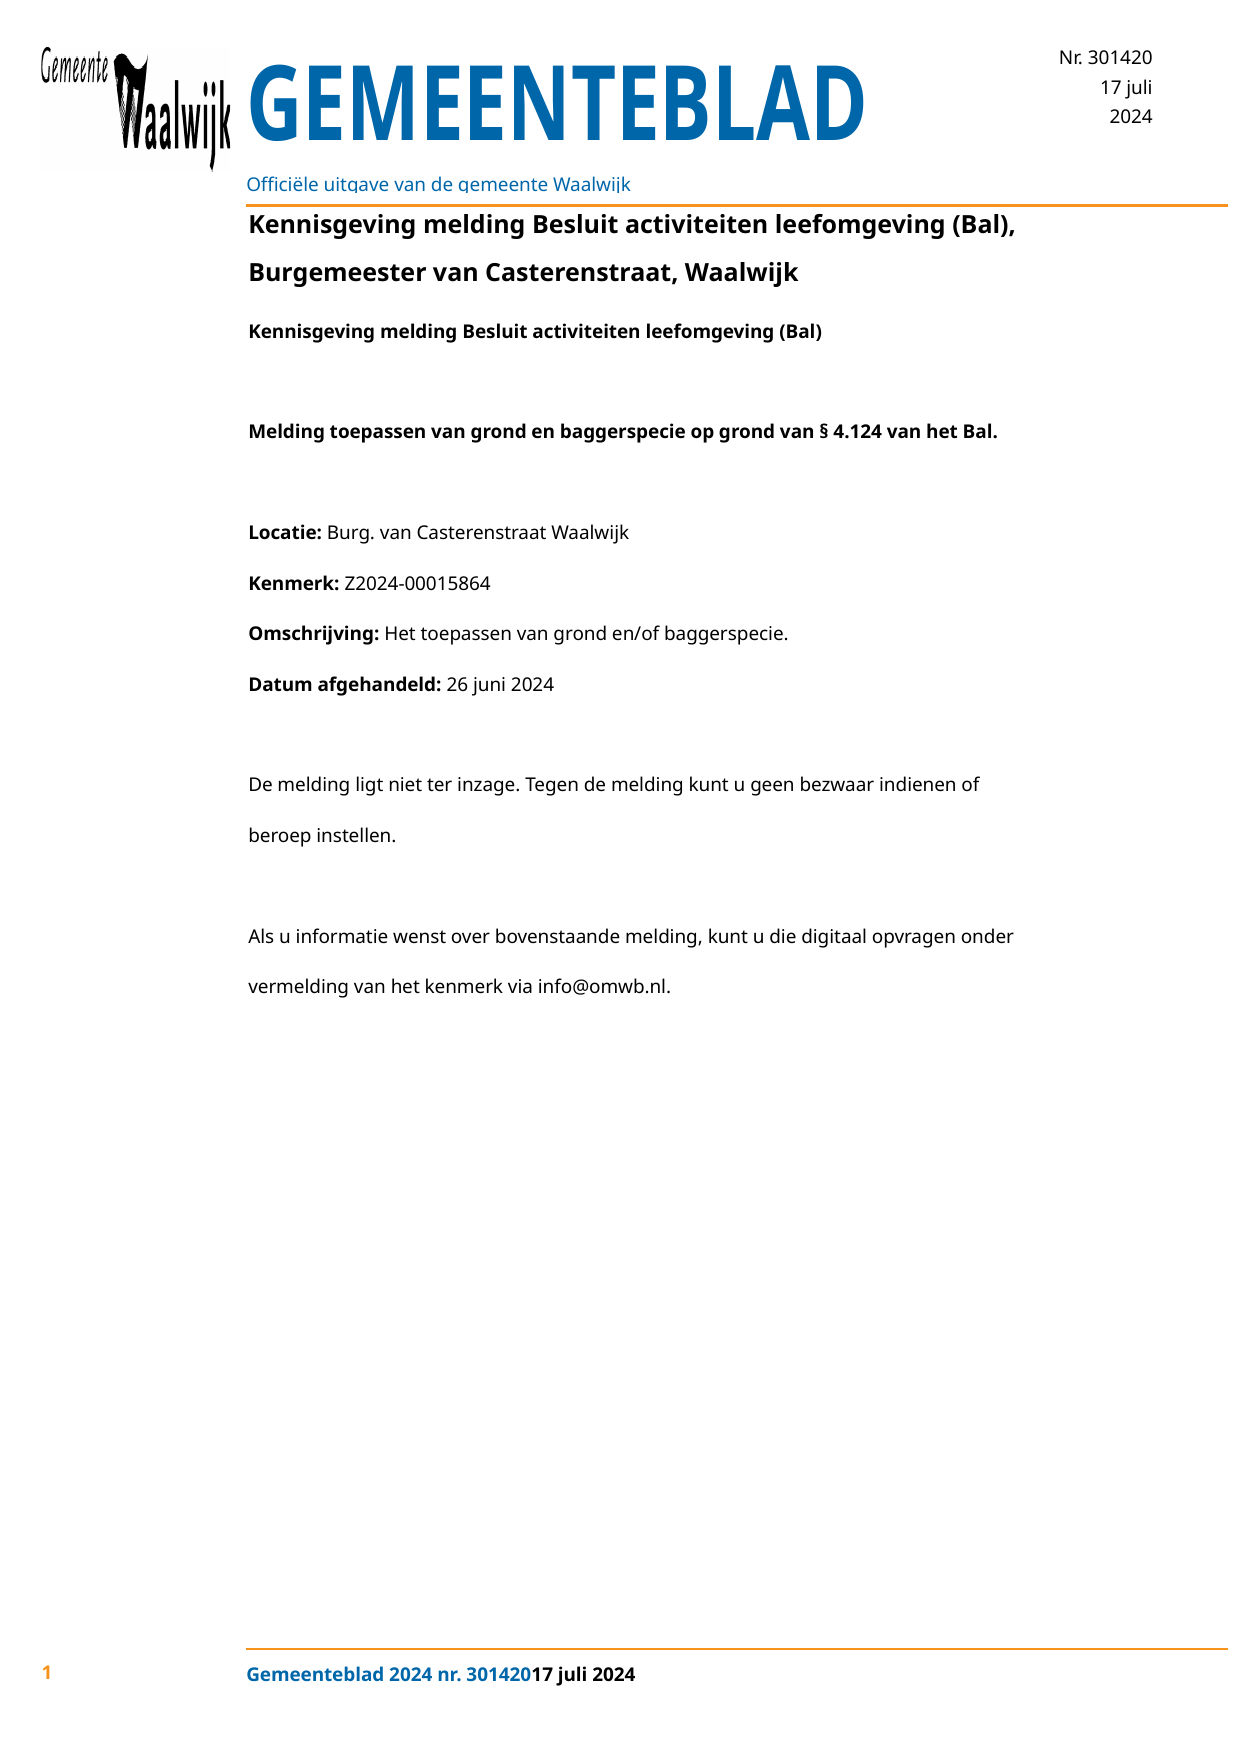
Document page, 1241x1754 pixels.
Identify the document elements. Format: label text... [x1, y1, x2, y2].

text Kennisgeving melding Besluit activiteiten leefomgeving (Bal) [248, 318, 1152, 344]
text beroep instellen. [248, 822, 1152, 848]
text Kenmerk: Z2024-00015864 [248, 570, 1152, 596]
text vermelding van het kenmerk via info@omwb.nl. [248, 973, 1152, 999]
text Als u informatie wenst over bovenstaande melding, kunt u die digitaal opvragen onder [248, 923, 1152, 949]
text Omschrijving: Het toepassen van grond en/of baggerspecie. [248, 620, 1152, 646]
text Kennisgeving melding Besluit activiteiten leefomgeving (Bal), Burgemeester van Casterenstraat, Waalwijk [248, 207, 1152, 288]
text Melding toepassen van grond en baggerspecie op grond van § 4.124 van het Bal. [248, 419, 1152, 444]
text Locatie: Burg. van Casterenstraat Waalwijk [248, 519, 1152, 545]
text Datum afgehandeld: 26 juni 2024 [248, 671, 1152, 697]
text De melding ligt niet ter inzage. Tegen de melding kunt u geen bezwaar indienen of [248, 772, 1152, 797]
picture [41, 47, 231, 172]
